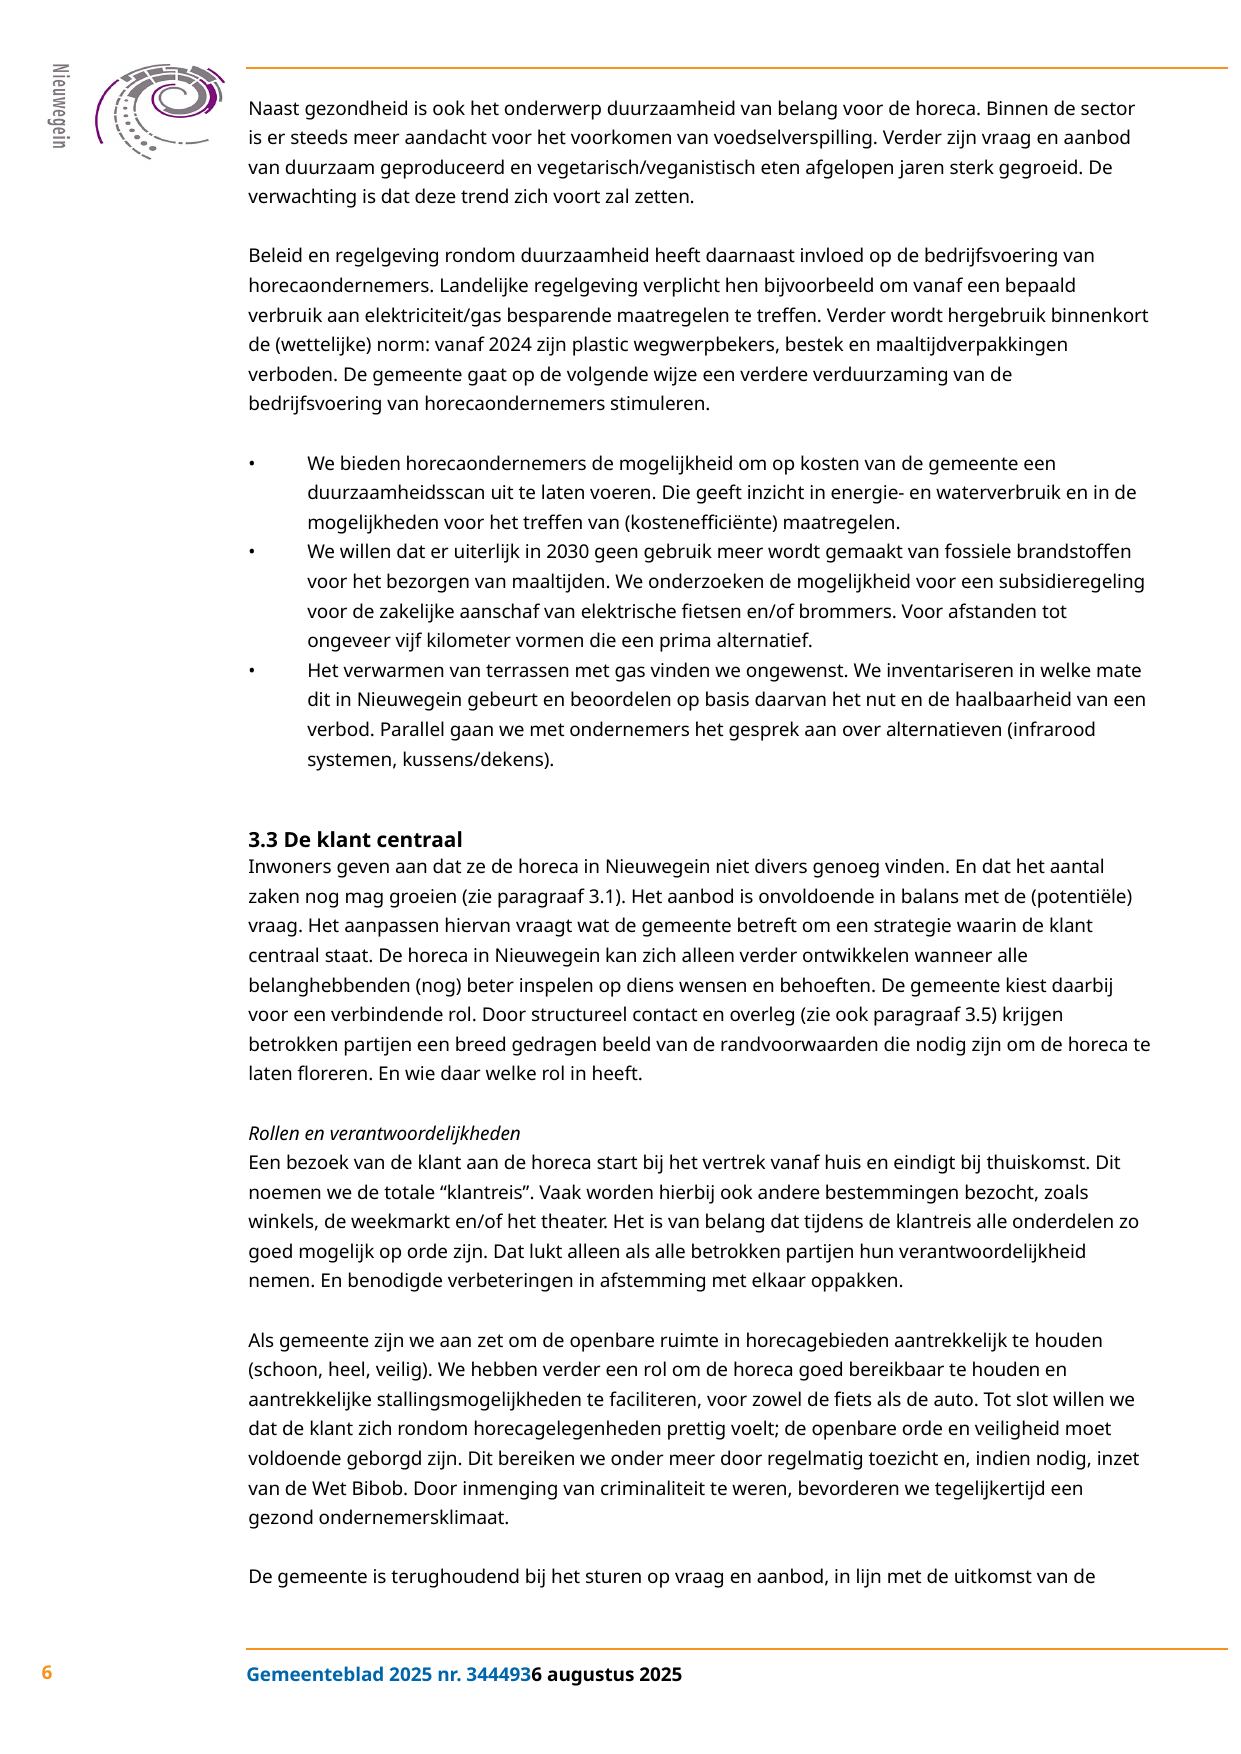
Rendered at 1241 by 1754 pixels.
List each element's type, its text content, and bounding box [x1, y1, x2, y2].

text Als gemeente zijn we aan zet om de openbare ruimte in horecagebieden aantrekkelijk te houden (schoon, heel, veilig). We hebben verder een rol om de horeca goed bereikbaar te houden en aantrekkelijke stallingsmogelijkheden te faciliteren, voor zowel de fiets als de auto. Tot slot willen we dat de klant zich rondom horecagelegenheden prettig voelt; de openbare orde en veiligheid moet voldoende geborgd zijn. Dit bereiken we onder meer door regelmatig toezicht en, indien nodig, inzet van de Wet Bibob. Door inmenging van criminaliteit te weren, bevorderen we tegelijkertijd een gezond ondernemersklimaat. [248, 1327, 1152, 1530]
table_header We bieden horecaondernemers de mogelijkheid om op kosten van de gemeente een duurzaamheidsscan uit te laten voeren. Die geeft inzicht in energie- en waterverbruik en in de mogelijkheden voor het treffen van (kostenefficiënte) maatregelen. We willen dat er uiterlijk in 2030 geen gebruik meer wordt gemaakt van fossiele brandstoffen voor het bezorgen van maaltijden. We onderzoeken de mogelijkheid voor een subsidieregeling voor de zakelijke aanschaf van elektrische fietsen en/of brommers. Voor afstanden tot ongeveer vijf kilometer vormen die een prima alternatief. Het verwarmen van terrassen met gas vinden we ongewenst. We inventariseren in welke mate dit in Nieuwegein gebeurt en beoordelen op basis daarvan het nut en de haalbaarheid van een verbod. Parallel gaan we met ondernemers het gesprek aan over alternatieven (infrarood systemen, kussens/dekens). [248, 450, 1152, 771]
text Rollen en verantwoordelijkheden [248, 1120, 1152, 1146]
text Een bezoek van de klant aan de horeca start bij het vertrek vanaf huis en eindigt bij thuiskomst. Dit noemen we de totale “klantreis”. Vaak worden hierbij ook andere bestemmingen bezocht, zoals winkels, de weekmarkt en/of het theater. Het is van belang dat tijdens de klantreis alle onderdelen zo goed mogelijk op orde zijn. Dat lukt alleen als alle betrokken partijen hun verantwoordelijkheid nemen. En benodigde verbeteringen in afstemming met elkaar oppakken. [248, 1149, 1152, 1293]
text 3.3 De klant centraal [248, 825, 1152, 853]
text Beleid en regelgeving rondom duurzaamheid heeft daarnaast invloed op de bedrijfsvoering van horecaondernemers. Landelijke regelgeving verplicht hen bijvoorbeeld om vanaf een bepaald verbruik aan elektriciteit/gas besparende maatregelen te treffen. Verder wordt hergebruik binnenkort de (wettelijke) norm: vanaf 2024 zijn plastic wegwerpbekers, bestek en maaltijdverpakkingen verboden. De gemeente gaat op de volgende wijze een verdere verduurzaming van de bedrijfsvoering van horecaondernemers stimuleren. [248, 243, 1152, 416]
text Inwoners geven aan dat ze de horeca in Nieuwegein niet divers genoeg vinden. En dat het aantal zaken nog mag groeien (zie paragraaf 3.1). Het aanbod is onvoldoende in balans met de (potentiële) vraag. Het aanpassen hiervan vraagt wat de gemeente betreft om een strategie waarin de klant centraal staat. De horeca in Nieuwegein kan zich alleen verder ontwikkelen wanneer alle belanghebbenden (nog) beter inspelen op diens wensen en behoeften. De gemeente kiest daarbij voor een verbindende rol. Door structureel contact en overleg (zie ook paragraaf 3.5) krijgen betrokken partijen een breed gedragen beeld van de randvoorwaarden die nodig zijn om de horeca te laten floreren. En wie daar welke rol in heeft. [248, 853, 1152, 1086]
picture [41, 47, 231, 172]
text De gemeente is terughoudend bij het sturen op vraag en aanbod, in lijn met de uitkomst van de [248, 1563, 1152, 1589]
text Naast gezondheid is ook het onderwerp duurzaamheid van belang voor de horeca. Binnen de sector is er steeds meer aandacht voor het voorkomen van voedselverspilling. Verder zijn vraag en aanbod van duurzaam geproduceerd en vegetarisch/veganistisch eten afgelopen jaren sterk gegroeid. De verwachting is dat deze trend zich voort zal zetten. [248, 95, 1152, 209]
